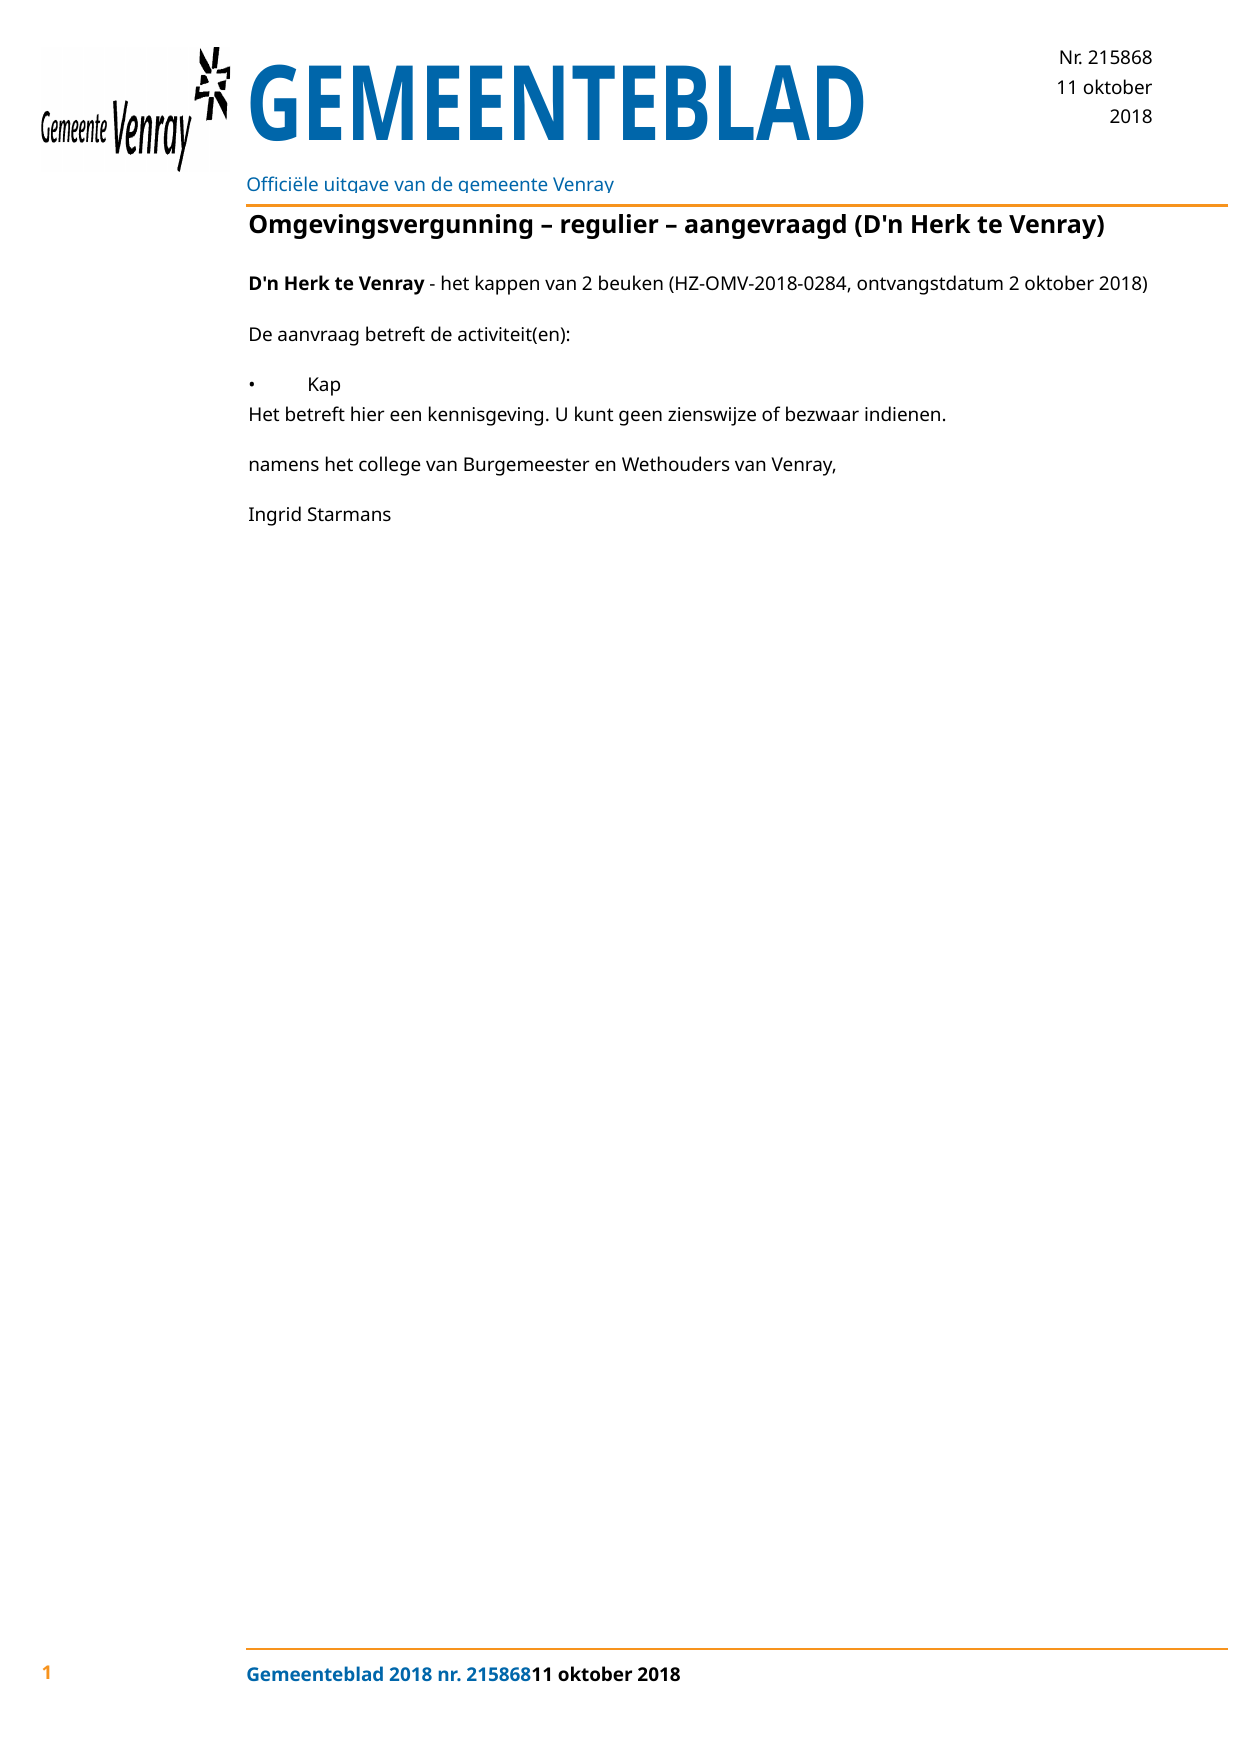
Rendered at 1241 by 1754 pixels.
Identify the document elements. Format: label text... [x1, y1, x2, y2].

text De aanvraag betreft de activiteit(en): [248, 321, 1152, 346]
text Ingrid Starmans [248, 502, 1152, 527]
text namens het college van Burgemeester en Wethouders van Venray, [248, 451, 1152, 477]
text Het betreft hier een kennisgeving. U kunt geen zienswijze of bezwaar indienen. [248, 401, 1152, 426]
picture [41, 47, 231, 172]
list Kap [248, 371, 1152, 397]
text Omgevingsvergunning – regulier – aangevraagd (D'n Herk te Venray) [248, 207, 1152, 241]
text D'n Herk te Venray - het kappen van 2 beuken (HZ-OMV-2018-0284, ontvangstdatum 2 oktober 2018) [248, 270, 1152, 296]
